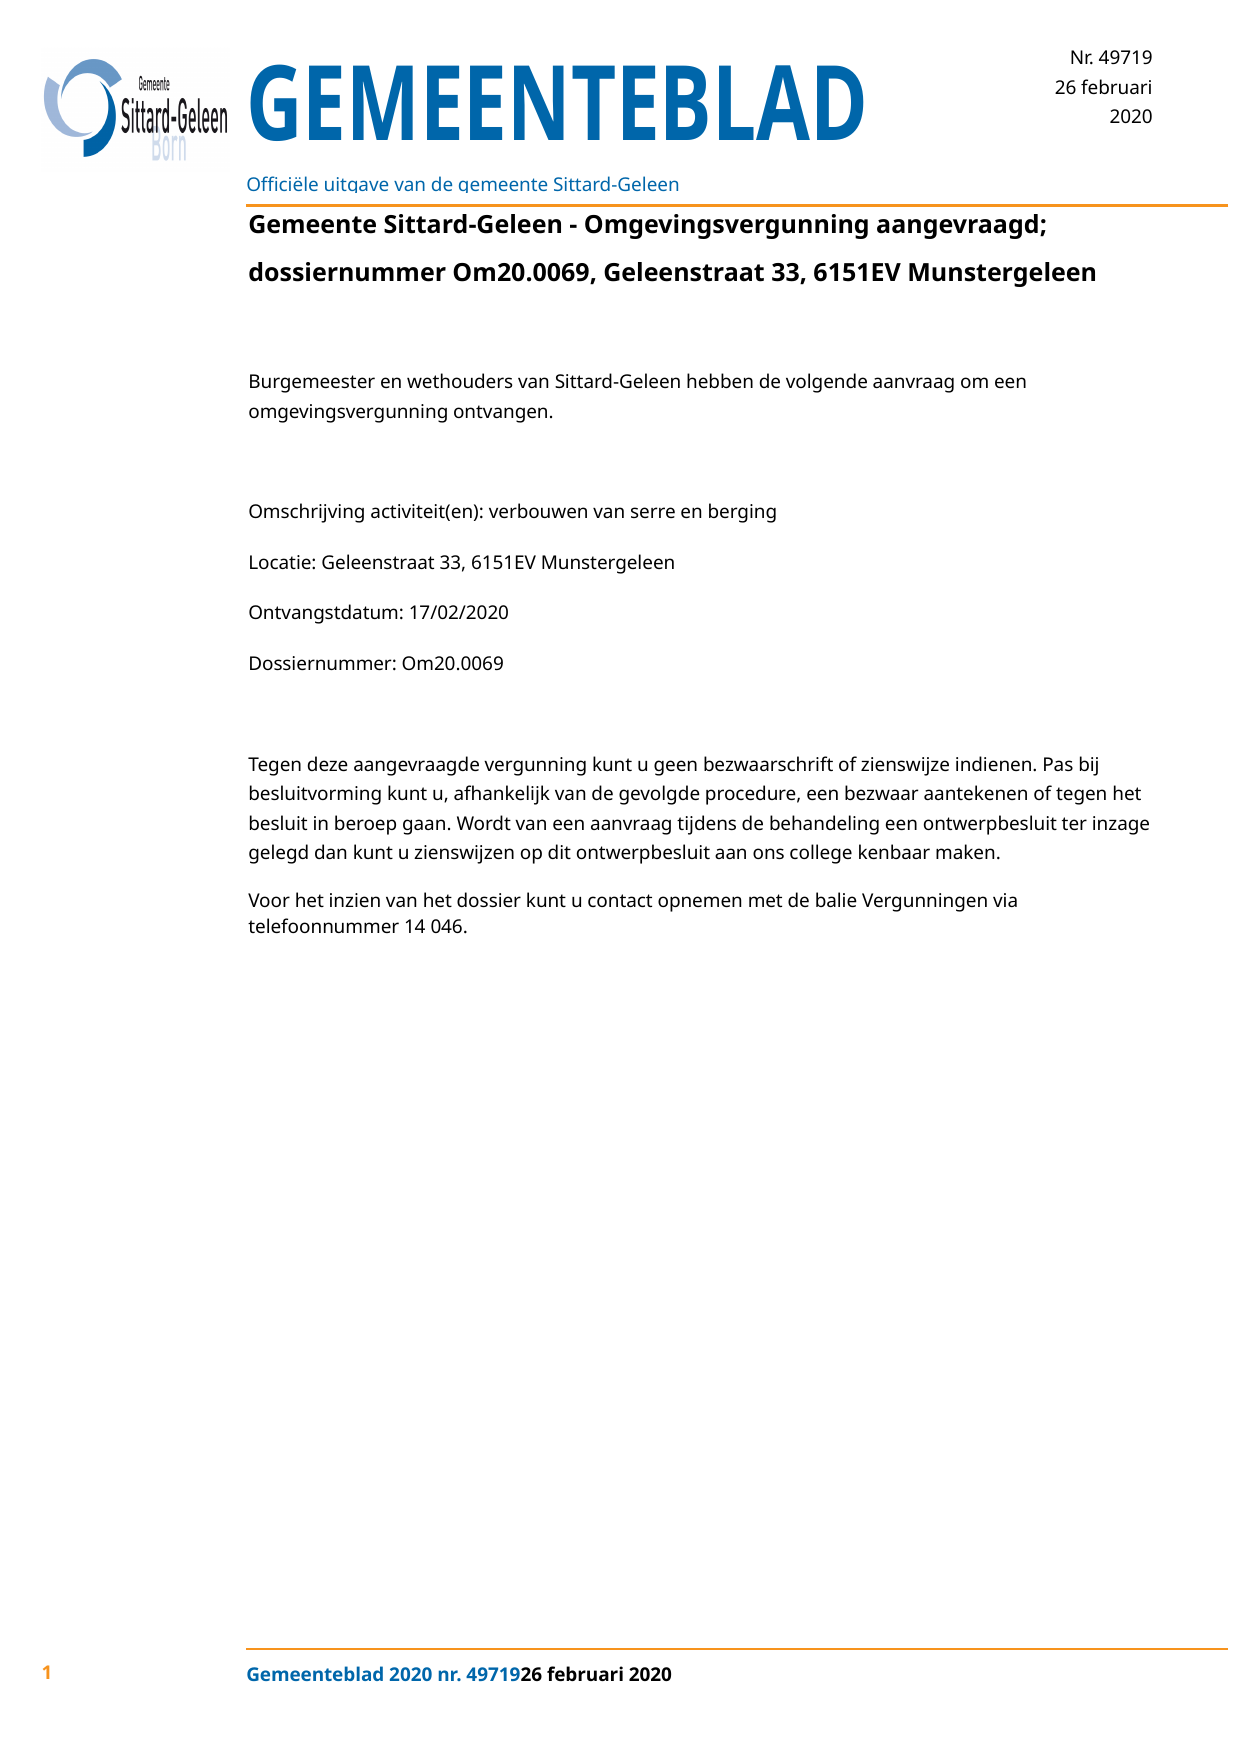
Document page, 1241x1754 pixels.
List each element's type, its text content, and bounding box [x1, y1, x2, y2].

text Dossiernummer: Om20.0069 [248, 650, 1152, 676]
text Gemeente Sittard-Geleen - Omgevingsvergunning aangevraagd; dossiernummer Om20.0069, Geleenstraat 33, 6151EV Munstergeleen [248, 207, 1152, 288]
text Tegen deze aangevraagde vergunning kunt u geen bezwaarschrift of zienswijze indienen. Pas bij besluitvorming kunt u, afhankelijk van de gevolgde procedure, een bezwaar aantekenen of tegen het besluit in beroep gaan. Wordt van een aanvraag tijdens de behandeling een ontwerpbesluit ter inzage gelegd dan kunt u zienswijzen op dit ontwerpbesluit aan ons college kenbaar maken. [248, 751, 1152, 865]
text Burgemeester en wethouders van Sittard-Geleen hebben de volgende aanvraag om een omgevingsvergunning ontvangen. [248, 368, 1152, 424]
text Ontvangstdatum: 17/02/2020 [248, 599, 1152, 625]
text Omschrijving activiteit(en): verbouwen van serre en berging [248, 499, 1152, 524]
text Locatie: Geleenstraat 33, 6151EV Munstergeleen [248, 549, 1152, 575]
picture [41, 47, 231, 172]
text Voor het inzien van het dossier kunt u contact opnemen met de balie Vergunningen via telefoonnummer 14 046. [248, 887, 1152, 939]
